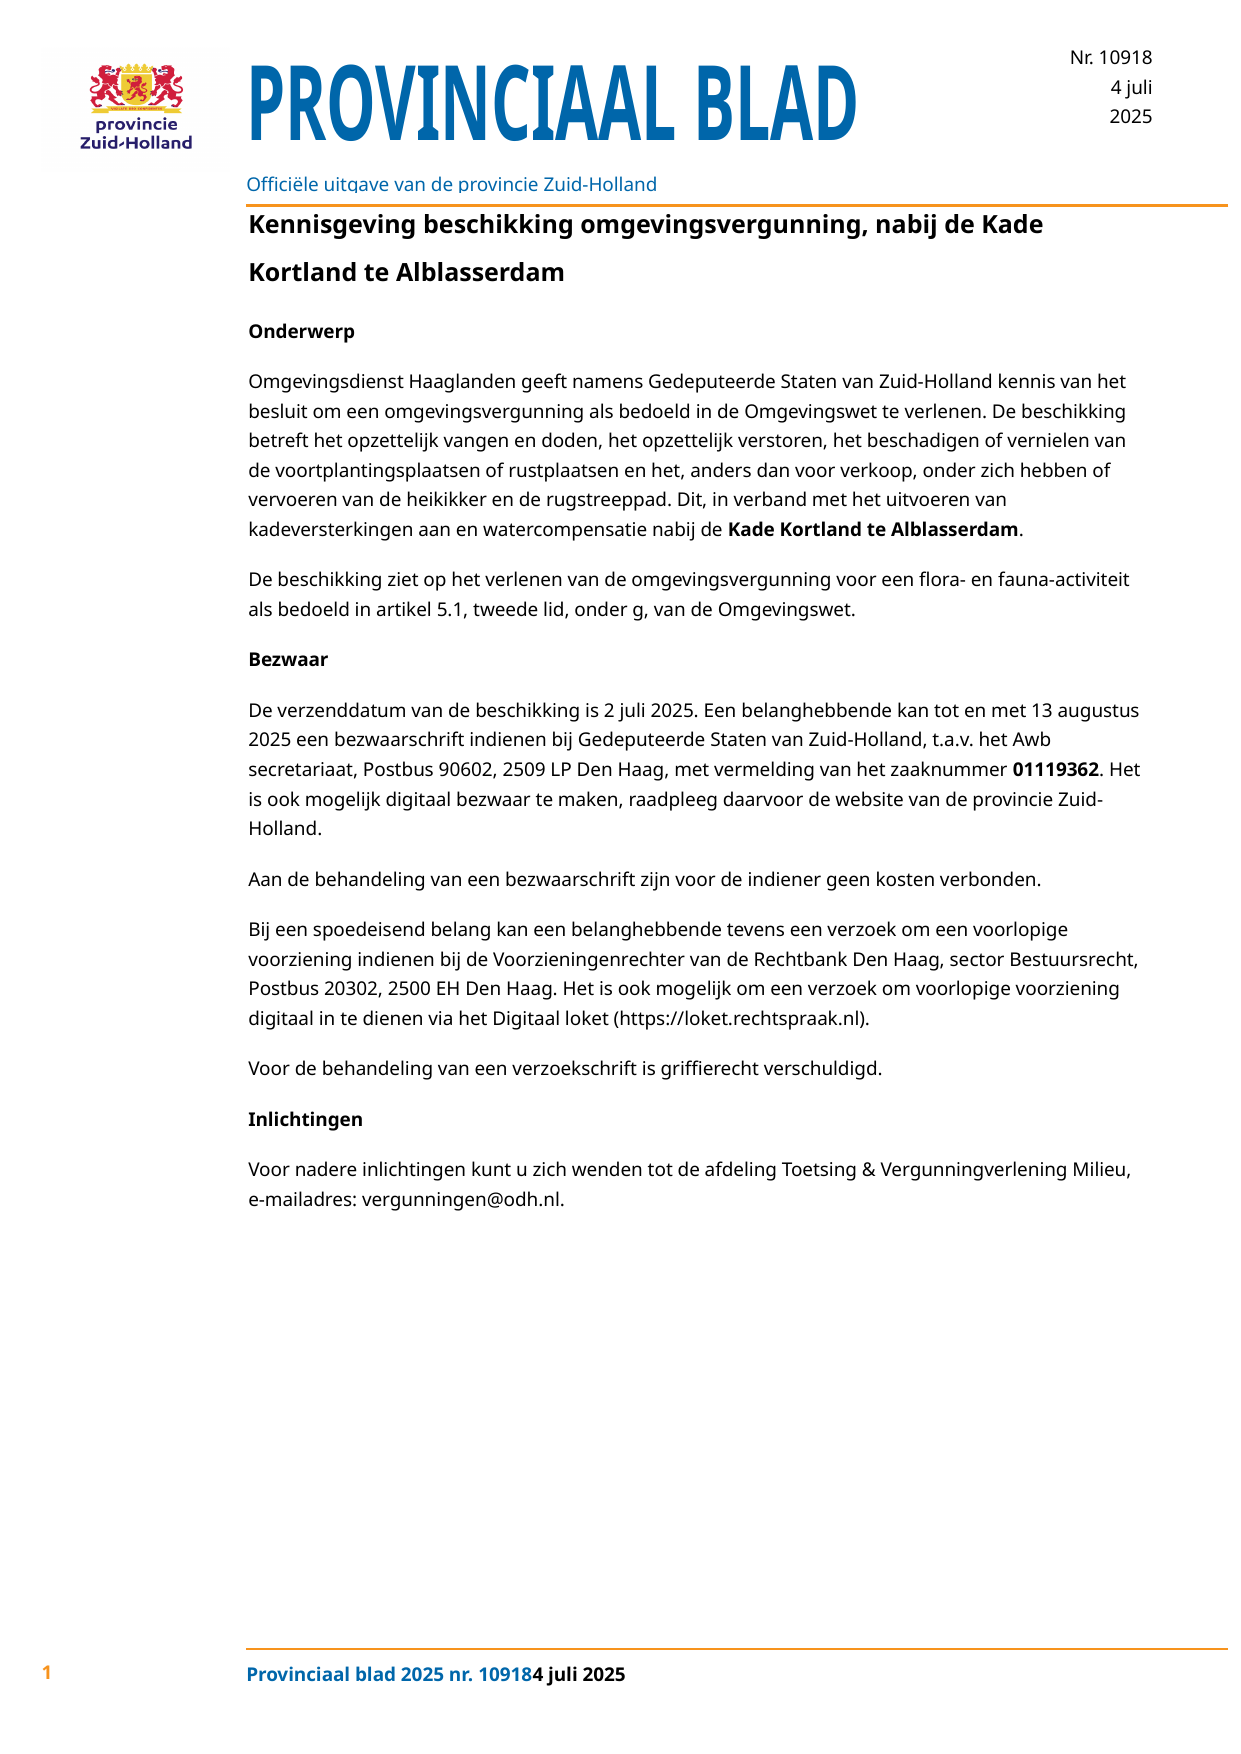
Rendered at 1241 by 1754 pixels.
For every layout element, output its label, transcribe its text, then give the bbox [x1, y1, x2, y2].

text Inlichtingen [248, 1106, 1152, 1132]
text Omgevingsdienst Haaglanden geeft namens Gedeputeerde Staten van Zuid-Holland kennis van het besluit om een omgevingsvergunning als bedoeld in de Omgevingswet te verlenen. De beschikking betreft het opzettelijk vangen en doden, het opzettelijk verstoren, het beschadigen of vernielen van de voortplantingsplaatsen of rustplaatsen en het, anders dan voor verkoop, onder zich hebben of vervoeren van de heikikker en de rugstreeppad. Dit, in verband met het uitvoeren van kadeversterkingen aan en watercompensatie nabij de Kade Kortland te Alblasserdam. [248, 368, 1152, 542]
text Aan de behandeling van een bezwaarschrift zijn voor de indiener geen kosten verbonden. [248, 866, 1152, 892]
text Onderwerp [248, 318, 1152, 344]
text De beschikking ziet op het verlenen van de omgevingsvergunning voor een flora- en fauna-activiteit als bedoeld in artikel 5.1, tweede lid, onder g, van de Omgevingswet. [248, 567, 1152, 622]
text Bij een spoedeisend belang kan een belanghebbende tevens een verzoek om een voorlopige voorziening indienen bij de Voorzieningenrechter van de Rechtbank Den Haag, sector Bestuursrecht, Postbus 20302, 2500 EH Den Haag. Het is ook mogelijk om een verzoek om voorlopige voorziening digitaal in te dienen via het Digitaal loket (https://loket.rechtspraak.nl). [248, 916, 1152, 1031]
text De verzenddatum van de beschikking is 2 juli 2025. Een belanghebbende kan tot en met 13 augustus 2025 een bezwaarschrift indienen bij Gedeputeerde Staten van Zuid-Holland, t.a.v. het Awb secretariaat, Postbus 90602, 2509 LP Den Haag, met vermelding van het zaaknummer 01119362. Het is ook mogelijk digitaal bezwaar te maken, raadpleeg daarvoor de website van de provincie Zuid-Holland. [248, 697, 1152, 841]
picture [41, 47, 231, 172]
text Bezwaar [248, 647, 1152, 672]
text Voor nadere inlichtingen kunt u zich wenden tot de afdeling Toetsing & Vergunningverlening Milieu, e-mailadres: vergunningen@odh.nl. [248, 1156, 1152, 1212]
text Kennisgeving beschikking omgevingsvergunning, nabij de Kade Kortland te Alblasserdam [248, 207, 1152, 288]
text Voor de behandeling van een verzoekschrift is griffierecht verschuldigd. [248, 1055, 1152, 1081]
